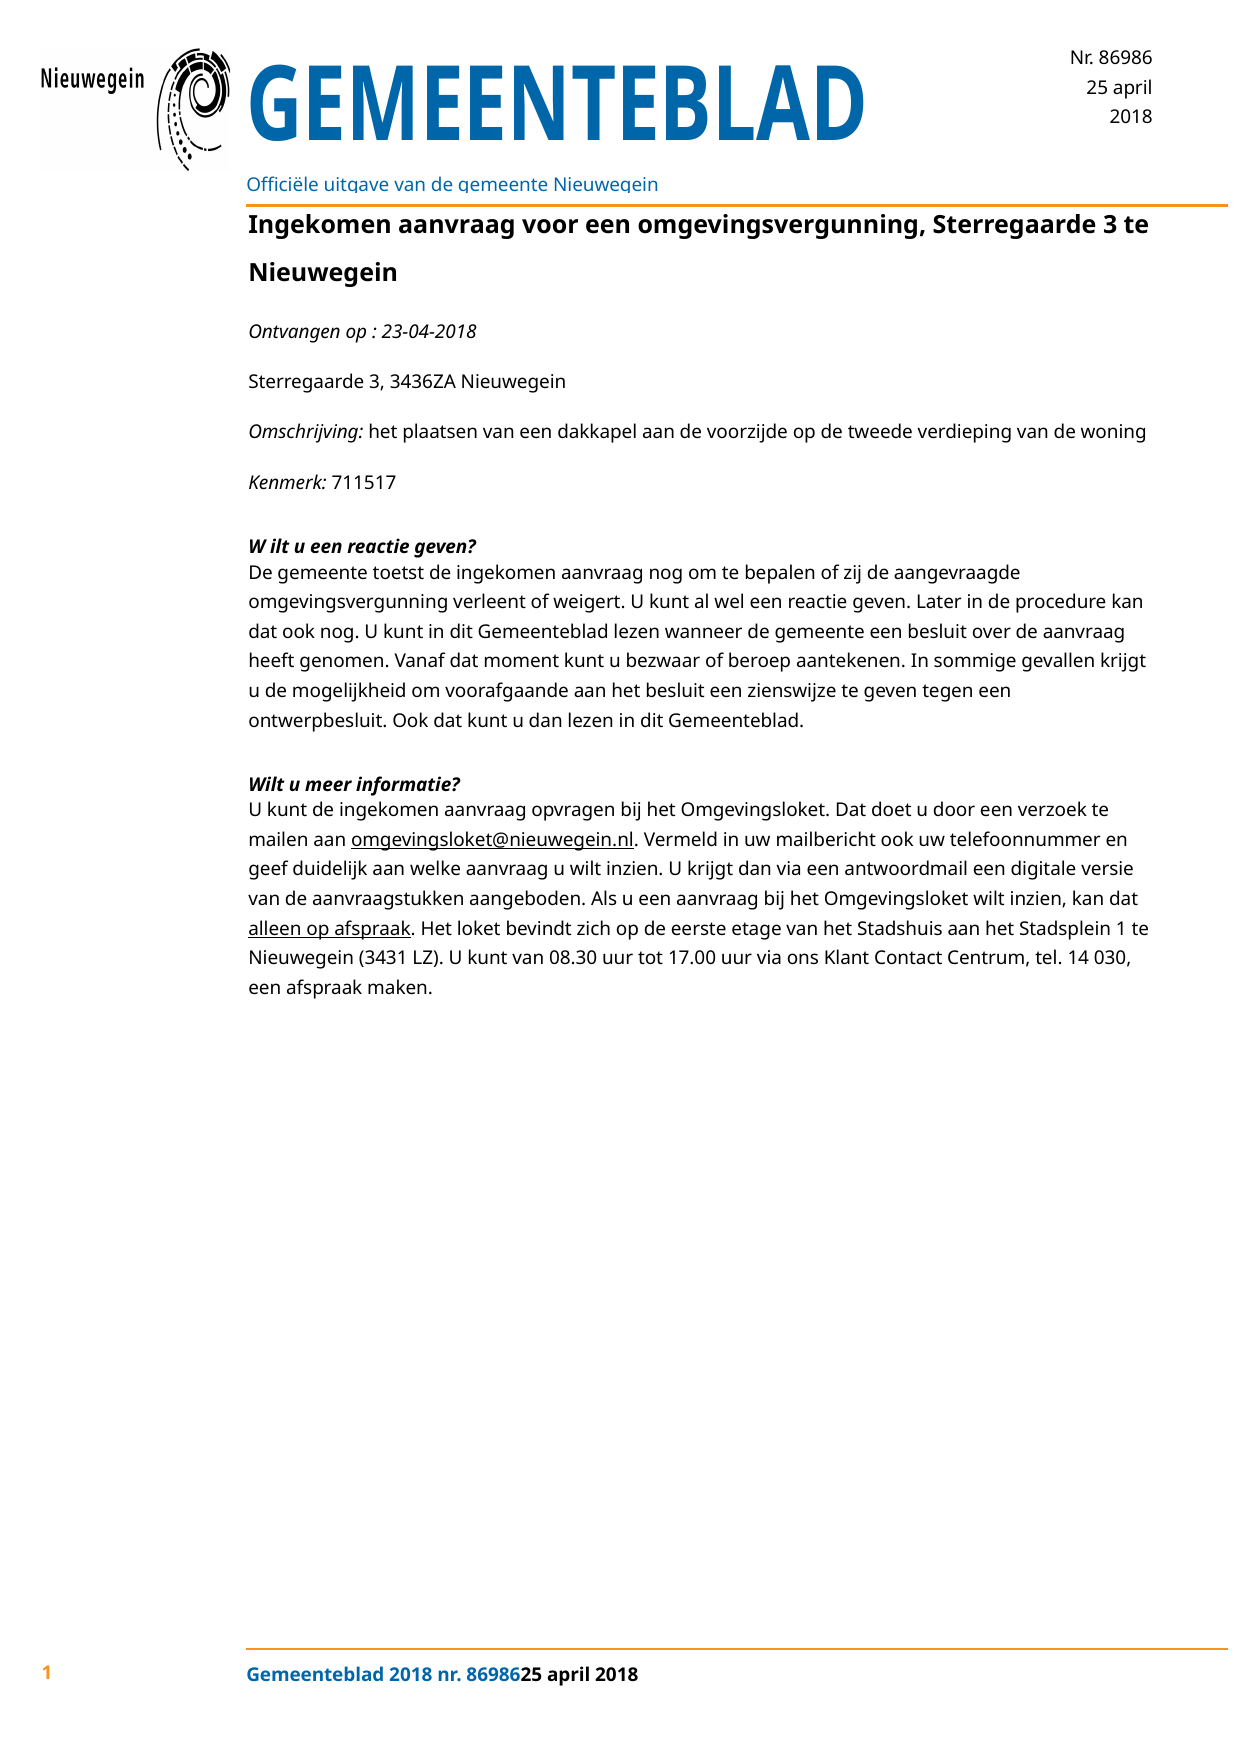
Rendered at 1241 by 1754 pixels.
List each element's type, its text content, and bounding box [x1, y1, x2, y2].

text W ilt u een reactie geven? [248, 533, 1152, 559]
text Kenmerk: 711517 [248, 469, 1152, 495]
text Omschrijving: het plaatsen van een dakkapel aan de voorzijde op de tweede verdieping van de woning [248, 419, 1152, 444]
text Wilt u meer informatie? [248, 771, 1152, 796]
text De gemeente toetst de ingekomen aanvraag nog om te bepalen of zij de aangevraagde omgevingsvergunning verleent of weigert. U kunt al wel een reactie geven. Later in de procedure kan dat ook nog. U kunt in dit Gemeenteblad lezen wanneer de gemeente een besluit over de aanvraag heeft genomen. Vanaf dat moment kunt u bezwaar of beroep aantekenen. In sommige gevallen krijgt u de mogelijkheid om voorafgaande aan het besluit een zienswijze te geven tegen een ontwerpbesluit. Ook dat kunt u dan lezen in dit Gemeenteblad. [248, 559, 1152, 732]
text Ingekomen aanvraag voor een omgevingsvergunning, Sterregaarde 3 te Nieuwegein [248, 207, 1152, 288]
text U kunt de ingekomen aanvraag opvragen bij het Omgevingsloket. Dat doet u door een verzoek te mailen aan omgevingsloket@nieuwegein.nl. Vermeld in uw mailbericht ook uw telefoonnummer en geef duidelijk aan welke aanvraag u wilt inzien. U krijgt dan via een antwoordmail een digitale versie van de aanvraagstukken aangeboden. Als u een aanvraag bij het Omgevingsloket wilt inzien, kan dat alleen op afspraak. Het loket bevindt zich op de eerste etage van het Stadshuis aan het Stadsplein 1 te Nieuwegein (3431 LZ). U kunt van 08.30 uur tot 17.00 uur via ons Klant Contact Centrum, tel. 14 030, een afspraak maken. [248, 796, 1152, 1000]
text Sterregaarde 3, 3436ZA Nieuwegein [248, 368, 1152, 394]
picture [41, 47, 231, 172]
text Ontvangen op : 23-04-2018 [248, 318, 1152, 344]
